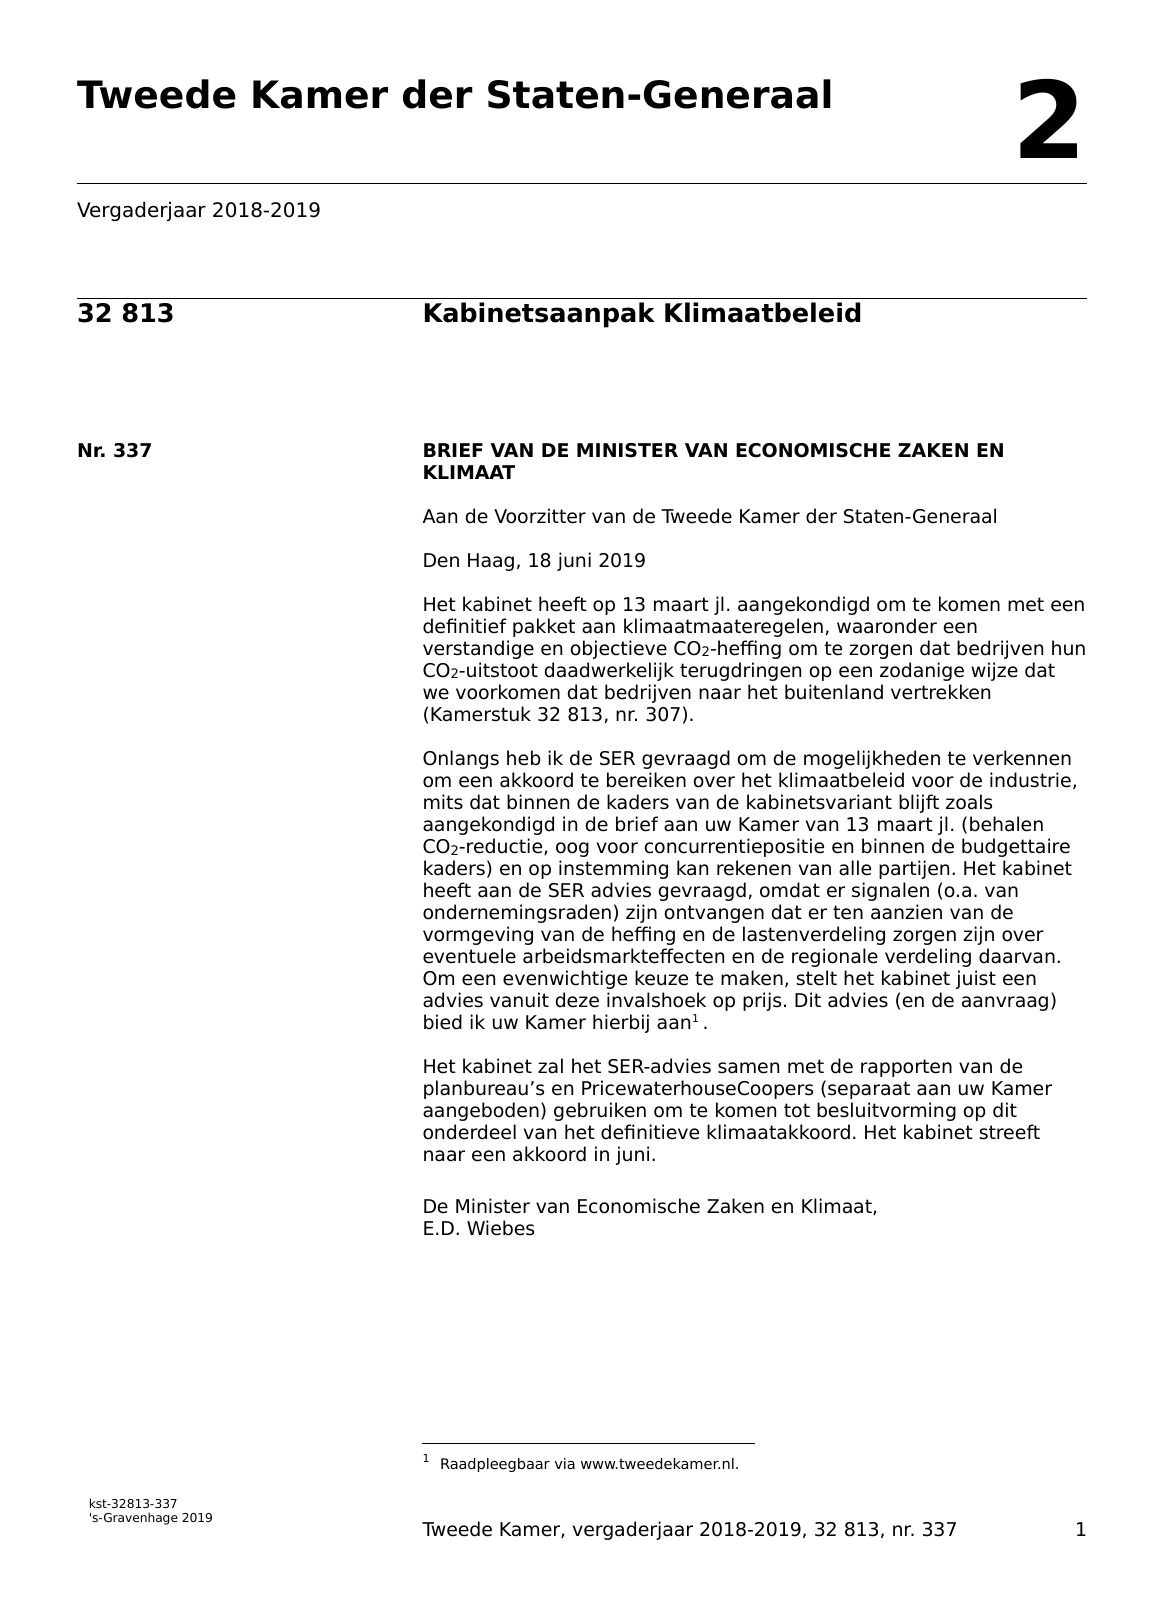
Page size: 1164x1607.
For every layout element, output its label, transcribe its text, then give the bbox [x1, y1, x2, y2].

subtitle Nr. 337 BRIEF VAN DE MINISTER VAN ECONOMISCHE ZAKEN EN KLIMAAT [77, 440, 1087, 484]
table_header Tweede Kamer der Staten-Generaal [77, 59, 886, 183]
text Aan de Voorzitter van de Tweede Kamer der Staten-Generaal [422, 506, 1087, 528]
text 's-Gravenhage 2019 [88, 1511, 323, 1525]
text De Minister van Economische Zaken en Klimaat, E.D. Wiebes [422, 1196, 1087, 1240]
subtitle 32 813 Kabinetsaanpak Klimaatbeleid [77, 299, 1087, 329]
table_header 2 [886, 59, 1087, 183]
table_cell Vergaderjaar 2018-2019 [77, 184, 1087, 298]
text Onlangs heb ik de SER gevraagd om de mogelijkheden te verkennen om een akkoord te bereiken over het klimaatbeleid voor de industrie, mits dat binnen de kaders van de kabinetsvariant blijft zoals aangekondigd in de brief aan uw Kamer van 13 maart jl. (behalen CO2-reductie, oog voor concurrentiepositie en binnen de budgettaire kaders) en op instemming kan rekenen van alle partijen. Het kabinet heeft aan de SER advies gevraagd, omdat er signalen (o.a. van ondernemingsraden) zijn ontvangen dat er ten aanzien van de vormgeving van de heffing en de lastenverdeling zorgen zijn over eventuele arbeidsmarkteffecten en de regionale verdeling daarvan. Om een evenwichtige keuze te maken, stelt het kabinet juist een advies vanuit deze invalshoek op prijs. Dit advies (en de aanvraag) bied ik uw Kamer hierbij aan. [422, 748, 1087, 1034]
text Het kabinet heeft op 13 maart jl. aangekondigd om te komen met een definitief pakket aan klimaatmaateregelen, waaronder een verstandige en objectieve CO2-heffing om te zorgen dat bedrijven hun CO2-uitstoot daadwerkelijk terugdringen op een zodanige wijze dat we voorkomen dat bedrijven naar het buitenland vertrekken (Kamerstuk 32 813, nr. 307). [422, 594, 1087, 726]
text Den Haag, 18 juni 2019 [422, 550, 1087, 572]
text Raadpleegbaar via www.tweedekamer.nl. [422, 1452, 1087, 1474]
text kst-32813-337 [88, 1497, 323, 1511]
text Het kabinet zal het SER-advies samen met de rapporten van de planbureau’s en PricewaterhouseCoopers (separaat aan uw Kamer aangeboden) gebruiken om te komen tot besluitvorming op dit onderdeel van het definitieve klimaatakkoord. Het kabinet streeft naar een akkoord in juni. [422, 1056, 1087, 1166]
